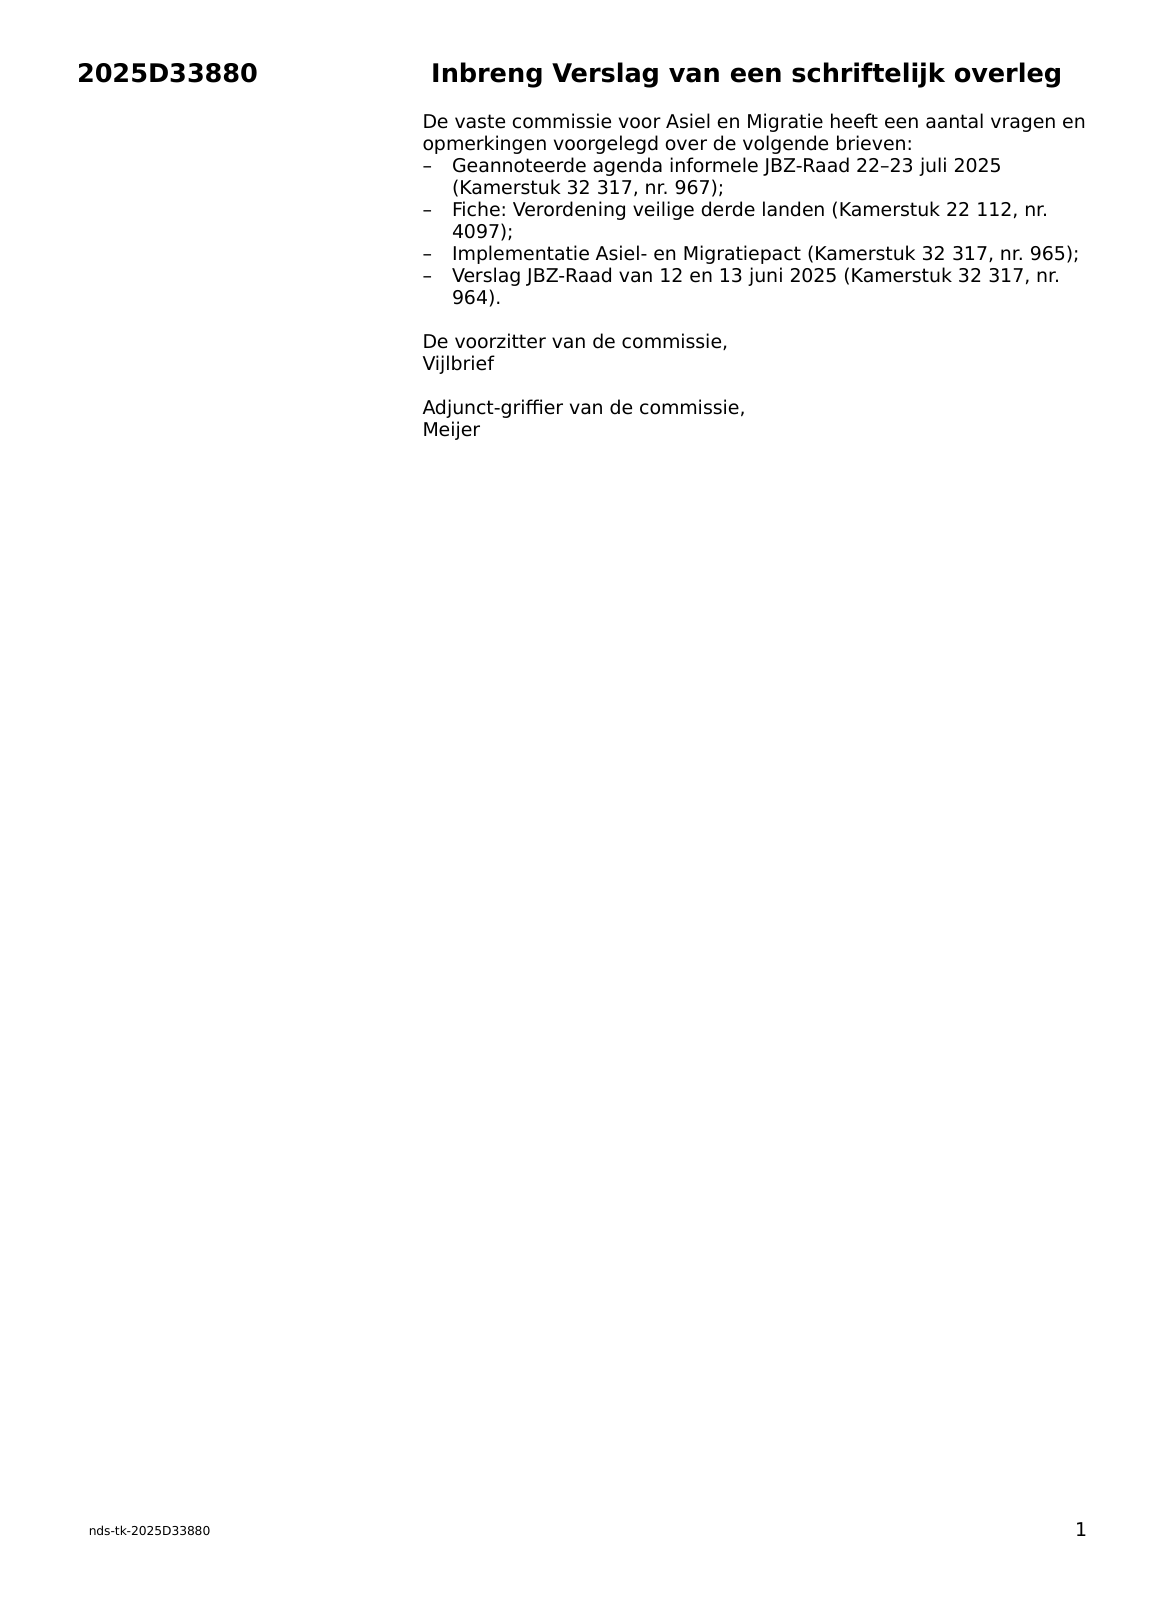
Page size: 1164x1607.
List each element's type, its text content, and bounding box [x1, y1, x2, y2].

text 2025D33880 Inbreng Verslag van een schriftelijk overleg [77, 59, 1087, 89]
text De vaste commissie voor Asiel en Migratie heeft een aantal vragen en opmerkingen voorgelegd over de volgende brieven: [422, 111, 1087, 155]
text – Geannoteerde agenda informele JBZ-Raad 22–23 juli 2025 (Kamerstuk 32 317, nr. 967); [422, 155, 1087, 199]
text – Fiche: Verordening veilige derde landen (Kamerstuk 22 112, nr. 4097); [422, 199, 1087, 243]
text Vijlbrief [422, 353, 1087, 375]
text Adjunct-griffier van de commissie, [422, 397, 1087, 419]
text – Verslag JBZ-Raad van 12 en 13 juni 2025 (Kamerstuk 32 317, nr. 964). [422, 265, 1087, 309]
text Meijer [422, 419, 1087, 441]
text nds-tk-2025D33880 [88, 1524, 323, 1538]
text – Implementatie Asiel- en Migratiepact (Kamerstuk 32 317, nr. 965); [422, 243, 1087, 265]
text De voorzitter van de commissie, [422, 331, 1087, 353]
